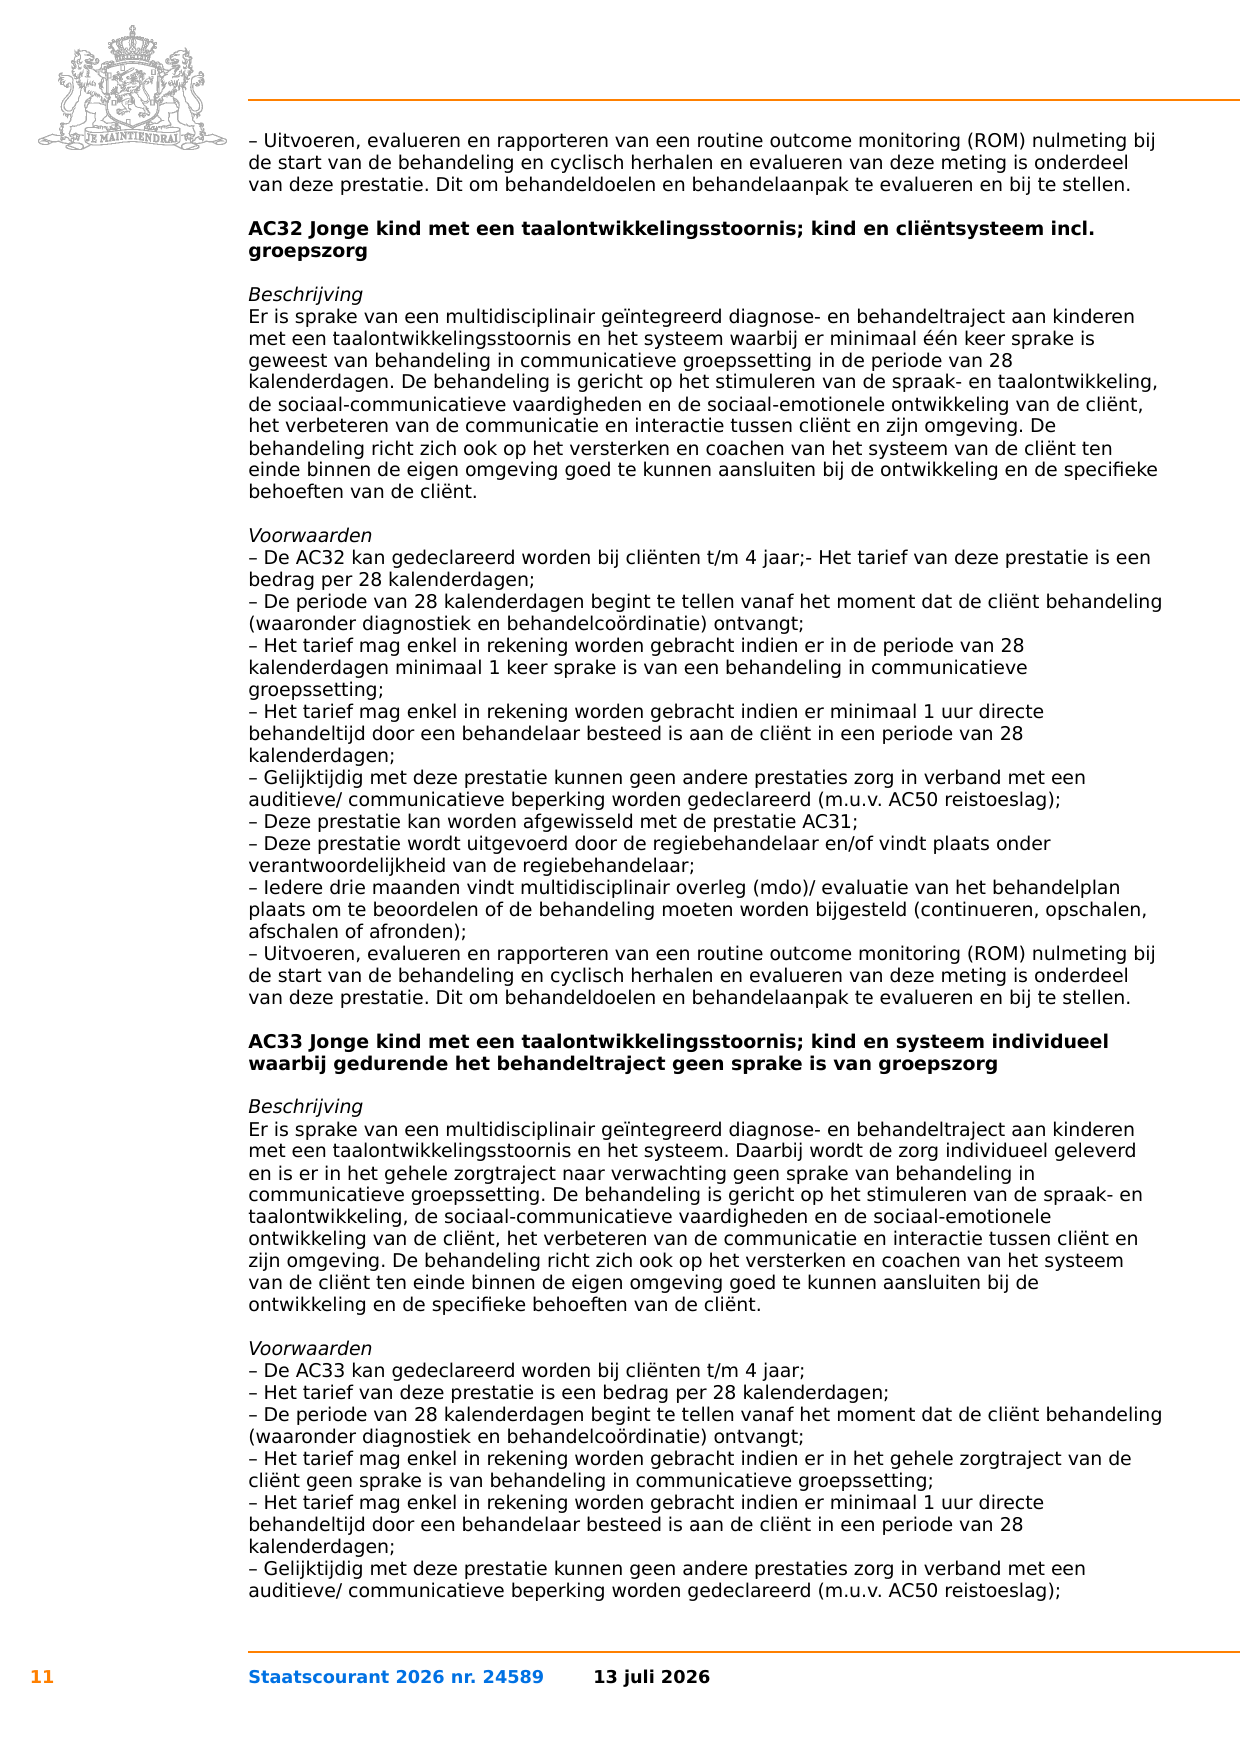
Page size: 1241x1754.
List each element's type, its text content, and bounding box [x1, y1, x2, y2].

text – Uitvoeren, evalueren en rapporteren van een routine outcome monitoring (ROM) nulmeting bij de start van de behandeling en cyclisch herhalen en evalueren van deze meting is onderdeel van deze prestatie. Dit om behandeldoelen en behandelaanpak te evalueren en bij te stellen. [248, 943, 1163, 1009]
subtitle AC33 Jonge kind met een taalontwikkelingsstoornis; kind en systeem individueel waarbij gedurende het behandeltraject geen sprake is van groepszorg [248, 1031, 1163, 1074]
text – Deze prestatie wordt uitgevoerd door de regiebehandelaar en/of vindt plaats onder verantwoordelijkheid van de regiebehandelaar; [248, 833, 1163, 877]
text – Deze prestatie kan worden afgewisseld met de prestatie AC31; [248, 811, 1163, 833]
text Er is sprake van een multidisciplinair geïntegreerd diagnose- en behandeltraject aan kinderen met een taalontwikkelingsstoornis en het systeem waarbij er minimaal één keer sprake is geweest van behandeling in communicatieve groepssetting in de periode van 28 kalenderdagen. De behandeling is gericht op het stimuleren van de spraak- en taalontwikkeling, de sociaal-communicatieve vaardigheden en de sociaal-emotionele ontwikkeling van de cliënt, het verbeteren van de communicatie en interactie tussen cliënt en zijn omgeving. De behandeling richt zich ook op het versterken en coachen van het systeem van de cliënt ten einde binnen de eigen omgeving goed te kunnen aansluiten bij de ontwikkeling en de specifieke behoeften van de cliënt. [248, 306, 1163, 503]
text – Het tarief van deze prestatie is een bedrag per 28 kalenderdagen; [248, 1382, 1163, 1404]
text – De periode van 28 kalenderdagen begint te tellen vanaf het moment dat de cliënt behandeling (waaronder diagnostiek en behandelcoördinatie) ontvangt; [248, 1404, 1163, 1448]
text – De AC33 kan gedeclareerd worden bij cliënten t/m 4 jaar; [248, 1360, 1163, 1382]
text – De periode van 28 kalenderdagen begint te tellen vanaf het moment dat de cliënt behandeling (waaronder diagnostiek en behandelcoördinatie) ontvangt; [248, 591, 1163, 635]
text – Het tarief mag enkel in rekening worden gebracht indien er minimaal 1 uur directe behandeltijd door een behandelaar besteed is aan de cliënt in een periode van 28 kalenderdagen; [248, 1492, 1163, 1558]
text – Het tarief mag enkel in rekening worden gebracht indien er in het gehele zorgtraject van de cliënt geen sprake is van behandeling in communicatieve groepssetting; [248, 1448, 1163, 1492]
text – Uitvoeren, evalueren en rapporteren van een routine outcome monitoring (ROM) nulmeting bij de start van de behandeling en cyclisch herhalen en evalueren van deze meting is onderdeel van deze prestatie. Dit om behandeldoelen en behandelaanpak te evalueren en bij te stellen. [248, 130, 1163, 196]
subtitle Voorwaarden [248, 525, 1163, 547]
text – Het tarief mag enkel in rekening worden gebracht indien er minimaal 1 uur directe behandeltijd door een behandelaar besteed is aan de cliënt in een periode van 28 kalenderdagen; [248, 701, 1163, 767]
subtitle Voorwaarden [248, 1338, 1163, 1360]
subtitle Beschrijving [248, 1096, 1163, 1118]
subtitle AC32 Jonge kind met een taalontwikkelingsstoornis; kind en cliëntsysteem incl. groepszorg [248, 218, 1163, 262]
text Er is sprake van een multidisciplinair geïntegreerd diagnose- en behandeltraject aan kinderen met een taalontwikkelingsstoornis en het systeem. Daarbij wordt de zorg individueel geleverd en is er in het gehele zorgtraject naar verwachting geen sprake van behandeling in communicatieve groepssetting. De behandeling is gericht op het stimuleren van de spraak- en taalontwikkeling, de sociaal-communicatieve vaardigheden en de sociaal-emotionele ontwikkeling van de cliënt, het verbeteren van de communicatie en interactie tussen cliënt en zijn omgeving. De behandeling richt zich ook op het versterken en coachen van het systeem van de cliënt ten einde binnen de eigen omgeving goed te kunnen aansluiten bij de ontwikkeling en de specifieke behoeften van de cliënt. [248, 1118, 1163, 1316]
text – Het tarief mag enkel in rekening worden gebracht indien er in de periode van 28 kalenderdagen minimaal 1 keer sprake is van een behandeling in communicatieve groepssetting; [248, 635, 1163, 701]
picture [38, 25, 227, 150]
text – De AC32 kan gedeclareerd worden bij cliënten t/m 4 jaar;- Het tarief van deze prestatie is een bedrag per 28 kalenderdagen; [248, 547, 1163, 591]
text – Gelijktijdig met deze prestatie kunnen geen andere prestaties zorg in verband met een auditieve/ communicatieve beperking worden gedeclareerd (m.u.v. AC50 reistoeslag); [248, 1558, 1163, 1602]
text – Gelijktijdig met deze prestatie kunnen geen andere prestaties zorg in verband met een auditieve/ communicatieve beperking worden gedeclareerd (m.u.v. AC50 reistoeslag); [248, 767, 1163, 811]
text – Iedere drie maanden vindt multidisciplinair overleg (mdo)/ evaluatie van het behandelplan plaats om te beoordelen of de behandeling moeten worden bijgesteld (continueren, opschalen, afschalen of afronden); [248, 877, 1163, 943]
subtitle Beschrijving [248, 283, 1163, 306]
